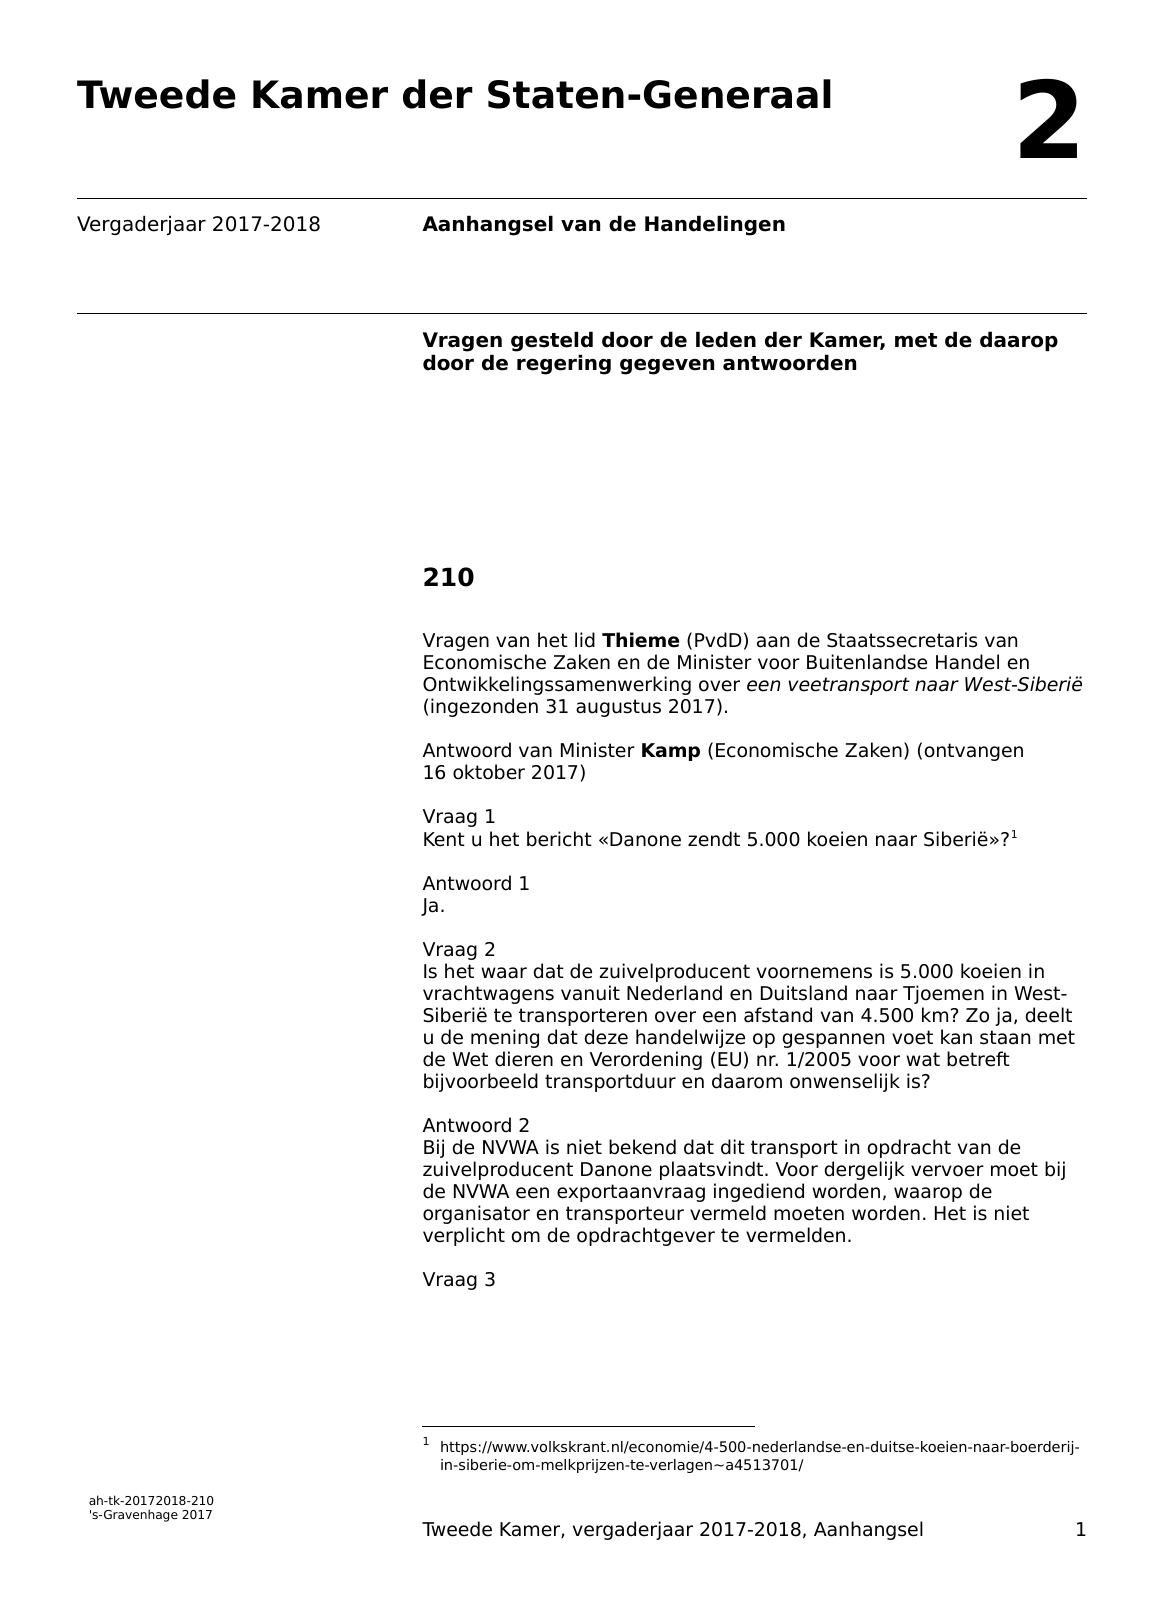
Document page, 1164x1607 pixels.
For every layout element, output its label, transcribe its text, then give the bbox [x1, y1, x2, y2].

text Bij de NVWA is niet bekend dat dit transport in opdracht van de zuivelproducent Danone plaatsvindt. Voor dergelijk vervoer moet bij de NVWA een exportaanvraag ingediend worden, waarop de organisator en transporteur vermeld moeten worden. Het is niet verplicht om de opdrachtgever te vermelden. [422, 1137, 1087, 1247]
text Vraag 2 [422, 939, 1087, 961]
text https://www.volkskrant.nl/economie/4-500-nederlandse-en-duitse-koeien-naar-boerderij-in-siberie-om-melkprijzen-te-verlagen~a4513701/ [422, 1435, 1087, 1474]
text Vraag 1 [422, 806, 1087, 828]
text Vragen van het lid Thieme (PvdD) aan de Staatssecretaris van Economische Zaken en de Minister voor Buitenlandse Handel en Ontwikkelingssamenwerking over een veetransport naar West-Siberië (ingezonden 31 augustus 2017). [422, 630, 1087, 718]
table_header Tweede Kamer der Staten-Generaal [77, 59, 886, 198]
text Antwoord van Minister Kamp (Economische Zaken) (ontvangen 16 oktober 2017) [422, 740, 1087, 784]
text Vraag 3 [422, 1269, 1087, 1291]
text ah-tk-20172018-210 [88, 1494, 323, 1508]
text Antwoord 2 [422, 1115, 1087, 1137]
table_header 2 [886, 59, 1087, 198]
table_cell [77, 314, 422, 375]
table_cell Vergaderjaar 2017-2018 [77, 199, 422, 313]
text 210 [422, 563, 1087, 592]
table_cell Vragen gesteld door de leden der Kamer, met de daarop door de regering gegeven antwoorden [422, 314, 1087, 375]
text Antwoord 1 [422, 873, 1087, 894]
table_cell Aanhangsel van de Handelingen [422, 199, 1087, 313]
text 's-Gravenhage 2017 [88, 1508, 323, 1522]
text Is het waar dat de zuivelproducent voornemens is 5.000 koeien in vrachtwagens vanuit Nederland en Duitsland naar Tjoemen in West-Siberië te transporteren over een afstand van 4.500 km? Zo ja, deelt u de mening dat deze handelwijze op gespannen voet kan staan met de Wet dieren en Verordening (EU) nr. 1/2005 voor wat betreft bijvoorbeeld transportduur en daarom onwenselijk is? [422, 961, 1087, 1093]
text Kent u het bericht «Danone zendt 5.000 koeien naar Siberië»? [422, 828, 1087, 850]
text Ja. [422, 894, 1087, 917]
